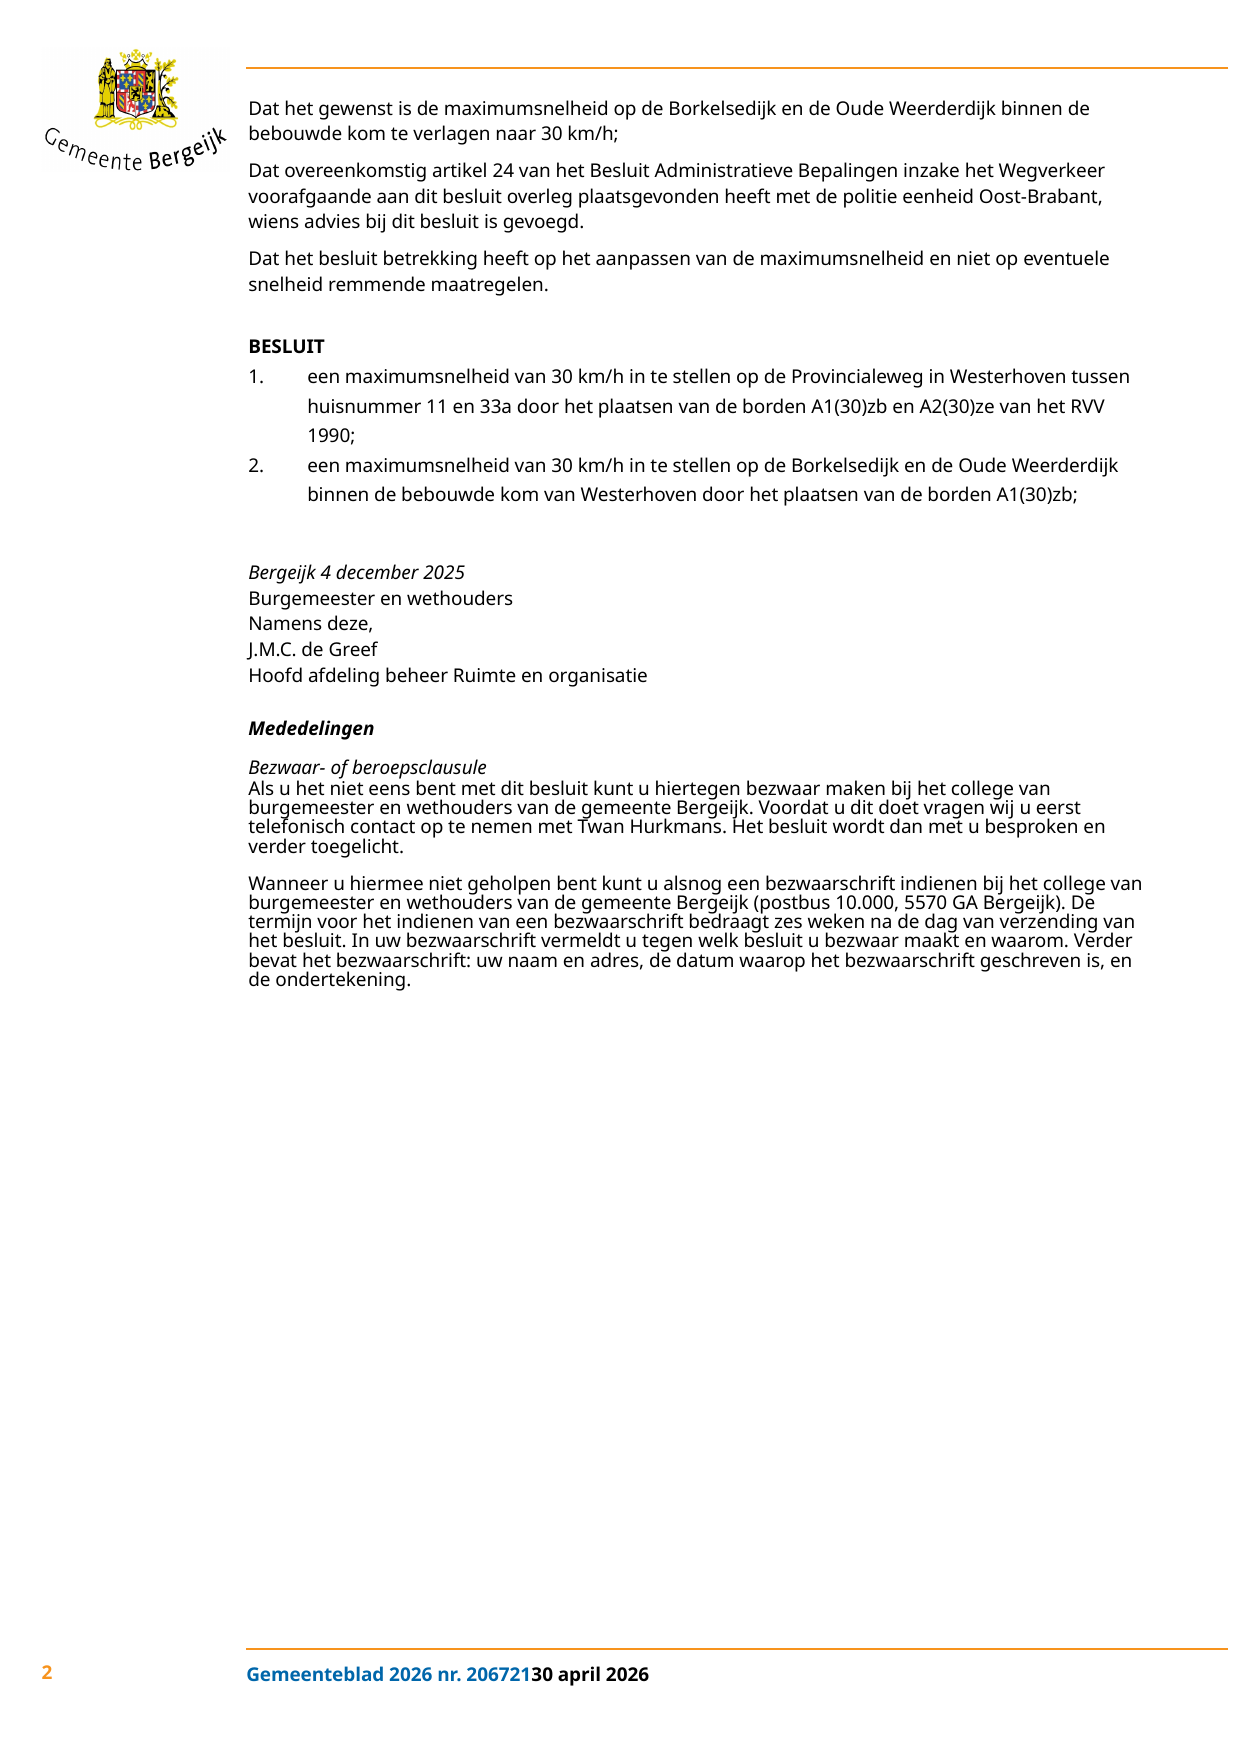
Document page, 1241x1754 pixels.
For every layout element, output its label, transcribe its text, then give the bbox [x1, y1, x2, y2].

text BESLUIT [248, 334, 1152, 359]
list een maximumsnelheid van 30 km/h in te stellen op de Borkelsedijk en de Oude Weerderdijk binnen de bebouwde kom van Westerhoven door het plaatsen van de borden A1(30)zb; [248, 452, 1152, 507]
text Dat overeenkomstig artikel 24 van het Besluit Administratieve Bepalingen inzake het Wegverkeer voorafgaande aan dit besluit overleg plaatsgevonden heeft met de politie eenheid Oost-Brabant, wiens advies bij dit besluit is gevoegd. [248, 157, 1152, 234]
text Burgemeester en wethouders [248, 585, 1152, 611]
text Wanneer u hiermee niet geholpen bent kunt u alsnog een bezwaarschrift indienen bij het college van burgemeester en wethouders van de gemeente Bergeijk (postbus 10.000, 5570 GA Bergeijk). De termijn voor het indienen van een bezwaarschrift bedraagt zes weken na de dag van verzending van het besluit. In uw bezwaarschrift vermeldt u tegen welk besluit u bezwaar maakt en waarom. Verder bevat het bezwaarschrift: uw naam en adres, de datum waarop het bezwaarschrift geschreven is, en de ondertekening. [248, 875, 1152, 990]
list een maximumsnelheid van 30 km/h in te stellen op de Provincialeweg in Westerhoven tussen huisnummer 11 en 33a door het plaatsen van de borden A1(30)zb en A2(30)ze van het RVV 1990; [248, 363, 1152, 448]
text Hoofd afdeling beheer Ruimte en organisatie [248, 662, 1152, 688]
text Mededelingen [248, 715, 1152, 741]
text Dat het gewenst is de maximumsnelheid op de Borkelsedijk en de Oude Weerderdijk binnen de bebouwde kom te verlagen naar 30 km/h; [248, 95, 1152, 146]
picture [41, 47, 231, 172]
text Bergeijk 4 december 2025 [248, 559, 1152, 585]
text J.M.C. de Greef [248, 636, 1152, 662]
text Namens deze, [248, 611, 1152, 636]
text Dat het besluit betrekking heeft op het aanpassen van de maximumsnelheid en niet op eventuele snelheid remmende maatregelen. [248, 245, 1152, 297]
text Als u het niet eens bent met dit besluit kunt u hiertegen bezwaar maken bij het college van burgemeester en wethouders van de gemeente Bergeijk. Voordat u dit doet vragen wij u eerst telefonisch contact op te nemen met Twan Hurkmans. Het besluit wordt dan met u besproken en verder toegelicht. [248, 780, 1152, 857]
text Bezwaar- of beroepsclausule [248, 754, 1152, 780]
